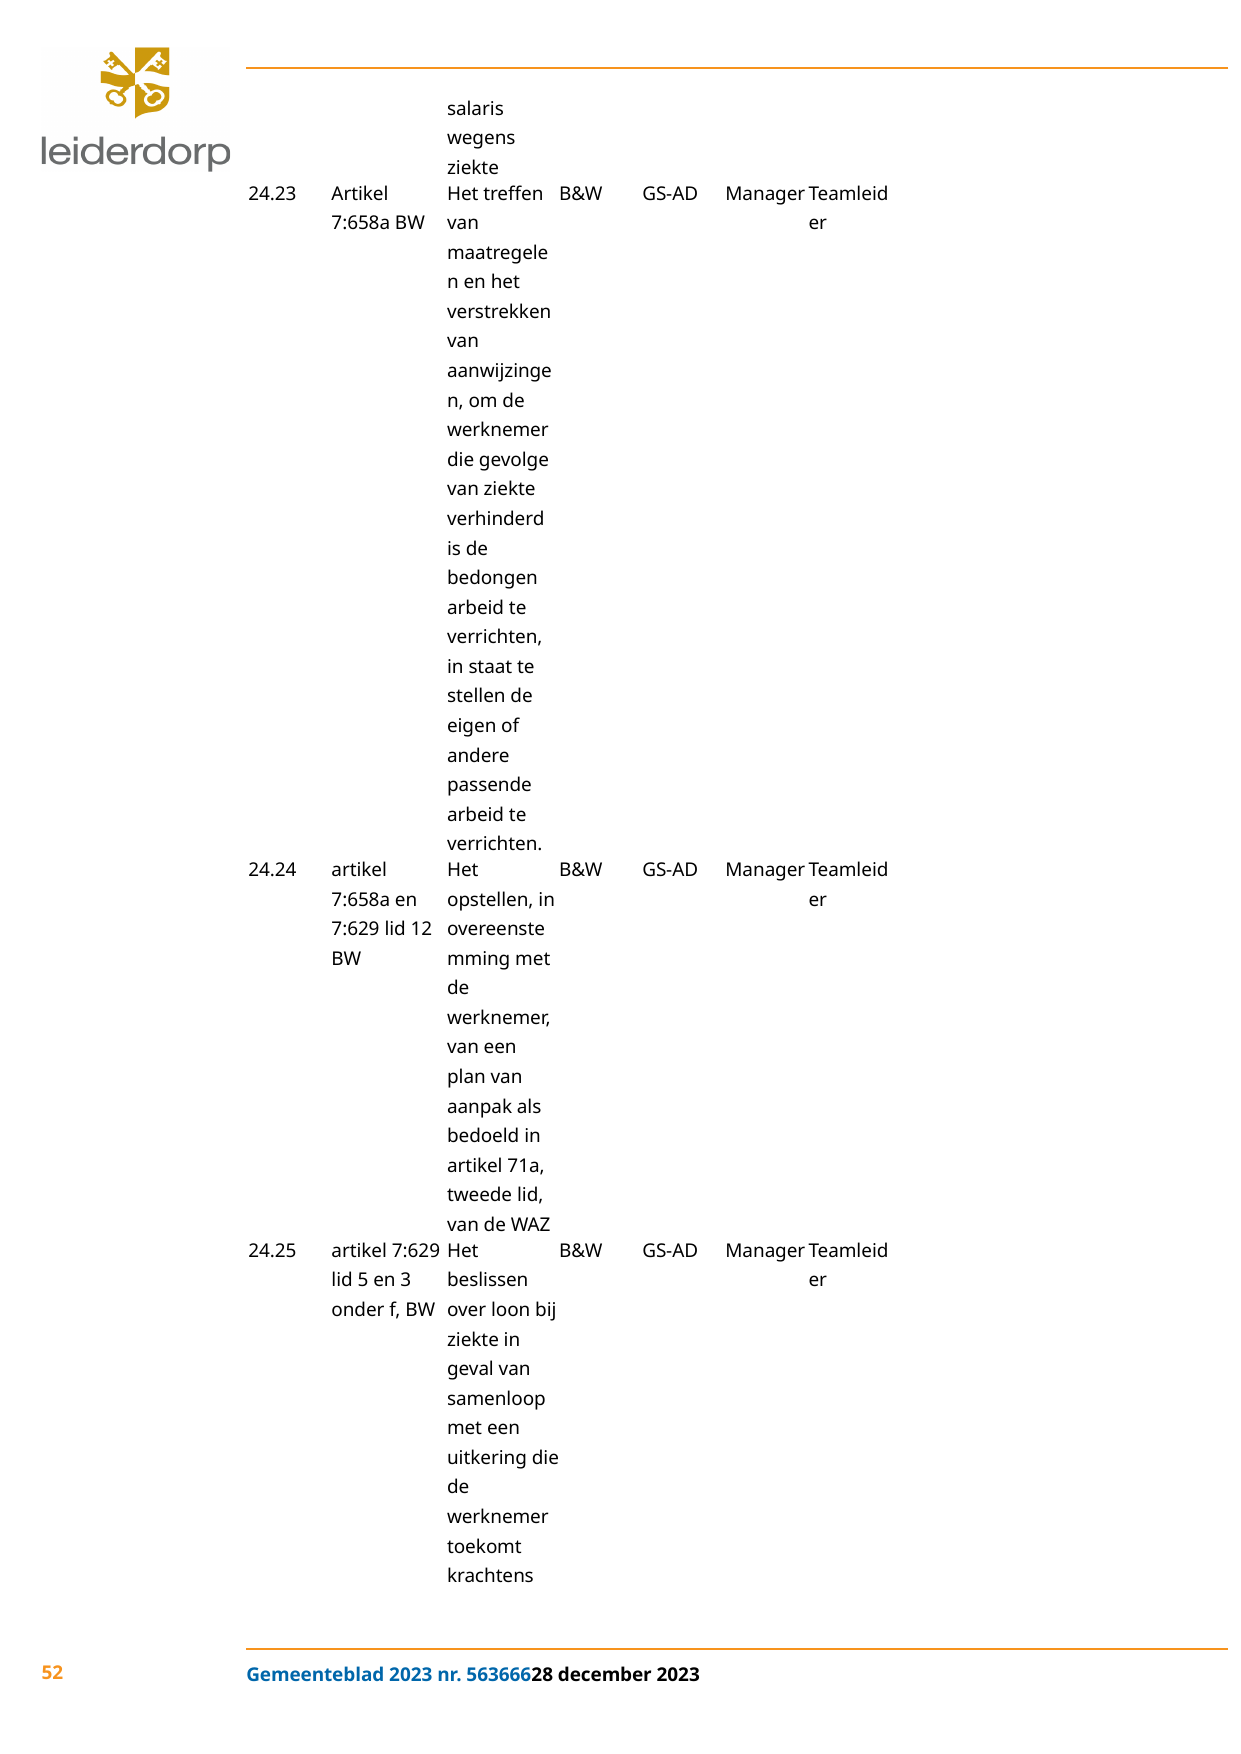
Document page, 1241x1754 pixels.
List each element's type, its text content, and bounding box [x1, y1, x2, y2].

table_cell Artikel 7:658a BW [331, 180, 447, 856]
table_cell GS-AD [642, 856, 725, 1237]
table_cell Teamleider [808, 856, 891, 1237]
table_cell Manager [725, 856, 808, 1237]
table_cell [559, 95, 642, 180]
table_cell [891, 856, 1021, 1237]
table_cell [891, 180, 1021, 856]
table_cell GS-AD [642, 1237, 725, 1588]
table_cell [642, 95, 725, 180]
table_cell [891, 95, 1021, 180]
table_cell Het opstellen, in overeenstemming met de werknemer, van een plan van aanpak als bedoeld in artikel 71a, tweede lid, van de WAZ [447, 856, 559, 1237]
table_cell Manager [725, 1237, 808, 1588]
table_cell [331, 95, 447, 180]
table_cell B&W [559, 180, 642, 856]
table_cell Manager [725, 180, 808, 856]
picture [41, 47, 231, 172]
table_cell B&W [559, 856, 642, 1237]
table_cell artikel 7:658a en 7:629 lid 12 BW [331, 856, 447, 1237]
table_cell Het beslissen over loon bij ziekte in geval van samenloop met een uitkering die de werknemer toekomt krachtens [447, 1237, 559, 1588]
table_cell Teamleider [808, 1237, 891, 1588]
table_cell [725, 95, 808, 180]
table_cell [891, 1237, 1021, 1588]
table_cell [808, 95, 891, 180]
table_cell 24.23 [248, 180, 331, 856]
table_cell Het treffen van maatregelen en het verstrekken van aanwijzingen, om de werknemer die gevolge van ziekte verhinderd is de bedongen arbeid te verrichten, in staat te stellen de eigen of andere passende arbeid te verrichten. [447, 180, 559, 856]
table_cell artikel 7:629 lid 5 en 3 onder f, BW [331, 1237, 447, 1588]
table_cell B&W [559, 1237, 642, 1588]
table_cell [1021, 95, 1152, 180]
table_cell GS-AD [642, 180, 725, 856]
table_cell [248, 95, 331, 180]
table_cell [1021, 856, 1152, 1237]
table_cell 24.25 [248, 1237, 331, 1588]
table_cell Teamleider [808, 180, 891, 856]
table_cell [1021, 1237, 1152, 1588]
table_cell [1021, 180, 1152, 856]
table_cell salaris wegens ziekte [447, 95, 559, 180]
table_cell 24.24 [248, 856, 331, 1237]
